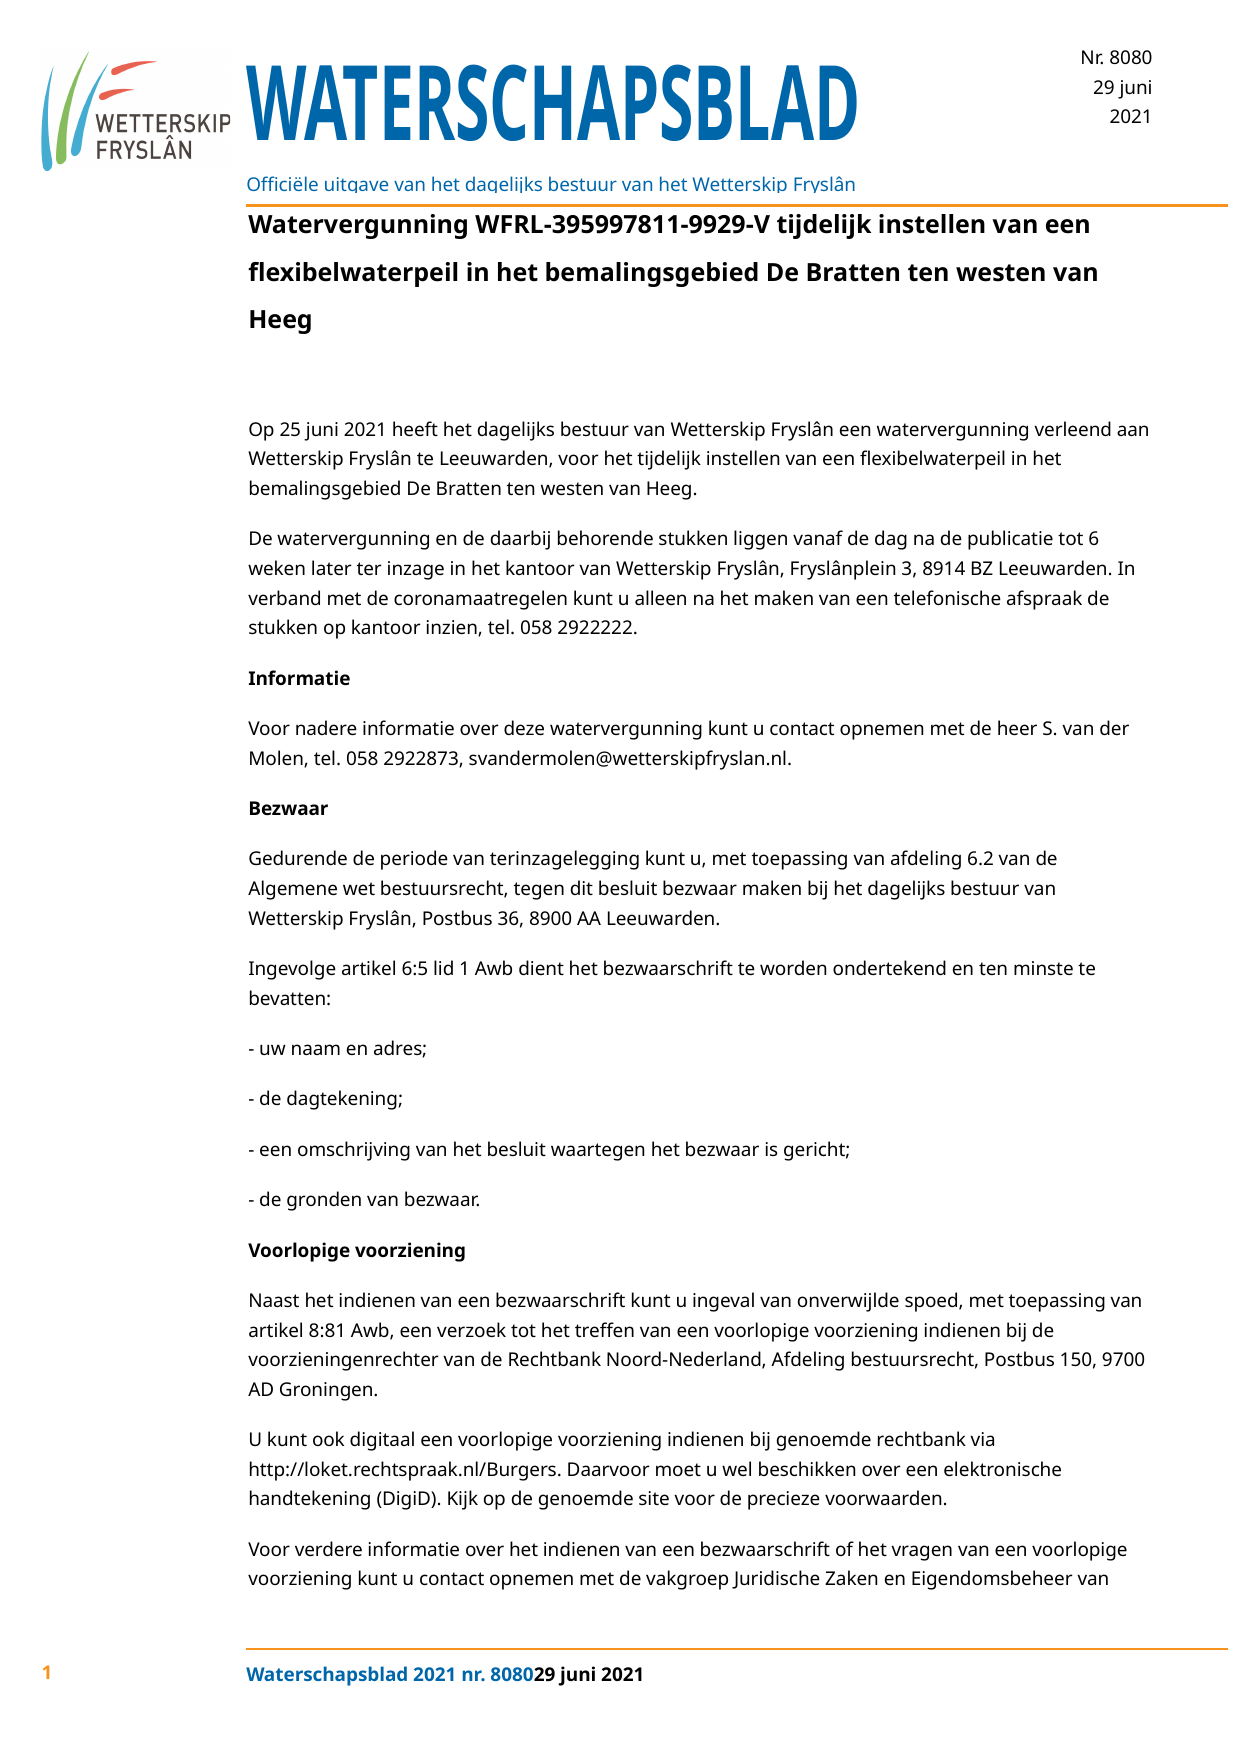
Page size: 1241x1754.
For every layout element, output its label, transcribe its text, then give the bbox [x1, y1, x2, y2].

text Naast het indienen van een bezwaarschrift kunt u ingeval van onverwijlde spoed, met toepassing van artikel 8:81 Awb, een verzoek tot het treffen van een voorlopige voorziening indienen bij de voorzieningenrechter van de Rechtbank Noord-Nederland, Afdeling bestuursrecht, Postbus 150, 9700 AD Groningen. [248, 1287, 1152, 1402]
text Watervergunning WFRL-395997811-9929-V tijdelijk instellen van een flexibelwaterpeil in het bemalingsgebied De Bratten ten westen van Heeg [248, 207, 1152, 336]
text Op 25 juni 2021 heeft het dagelijks bestuur van Wetterskip Fryslân een watervergunning verleend aan Wetterskip Fryslân te Leeuwarden, voor het tijdelijk instellen van een flexibelwaterpeil in het bemalingsgebied De Bratten ten westen van Heeg. [248, 416, 1152, 501]
text Bezwaar [248, 795, 1152, 821]
text - de gronden van bezwaar. [248, 1186, 1152, 1212]
text Voor nadere informatie over deze watervergunning kunt u contact opnemen met de heer S. van der Molen, tel. 058 2922873, svandermolen@wetterskipfryslan.nl. [248, 715, 1152, 770]
text - de dagtekening; [248, 1086, 1152, 1111]
text U kunt ook digitaal een voorlopige voorziening indienen bij genoemde rechtbank via http://loket.rechtspraak.nl/Burgers. Daarvoor moet u wel beschikken over een elektronische handtekening (DigiD). Kijk op de genoemde site voor de precieze voorwaarden. [248, 1426, 1152, 1511]
text Informatie [248, 665, 1152, 690]
picture [41, 47, 231, 172]
text Ingevolge artikel 6:5 lid 1 Awb dient het bezwaarschrift te worden ondertekend en ten minste te bevatten: [248, 955, 1152, 1010]
text Gedurende de periode van terinzagelegging kunt u, met toepassing van afdeling 6.2 van de Algemene wet bestuursrecht, tegen dit besluit bezwaar maken bij het dagelijks bestuur van Wetterskip Fryslân, Postbus 36, 8900 AA Leeuwarden. [248, 846, 1152, 930]
text - een omschrijving van het besluit waartegen het bezwaar is gericht; [248, 1136, 1152, 1162]
text - uw naam en adres; [248, 1035, 1152, 1061]
text De watervergunning en de daarbij behorende stukken liggen vanaf de dag na de publicatie tot 6 weken later ter inzage in het kantoor van Wetterskip Fryslân, Fryslânplein 3, 8914 BZ Leeuwarden. In verband met de coronamaatregelen kunt u alleen na het maken van een telefonische afspraak de stukken op kantoor inzien, tel. 058 2922222. [248, 526, 1152, 640]
text Voorlopige voorziening [248, 1237, 1152, 1262]
text Voor verdere informatie over het indienen van een bezwaarschrift of het vragen van een voorlopige voorziening kunt u contact opnemen met de vakgroep Juridische Zaken en Eigendomsbeheer van [248, 1536, 1152, 1591]
